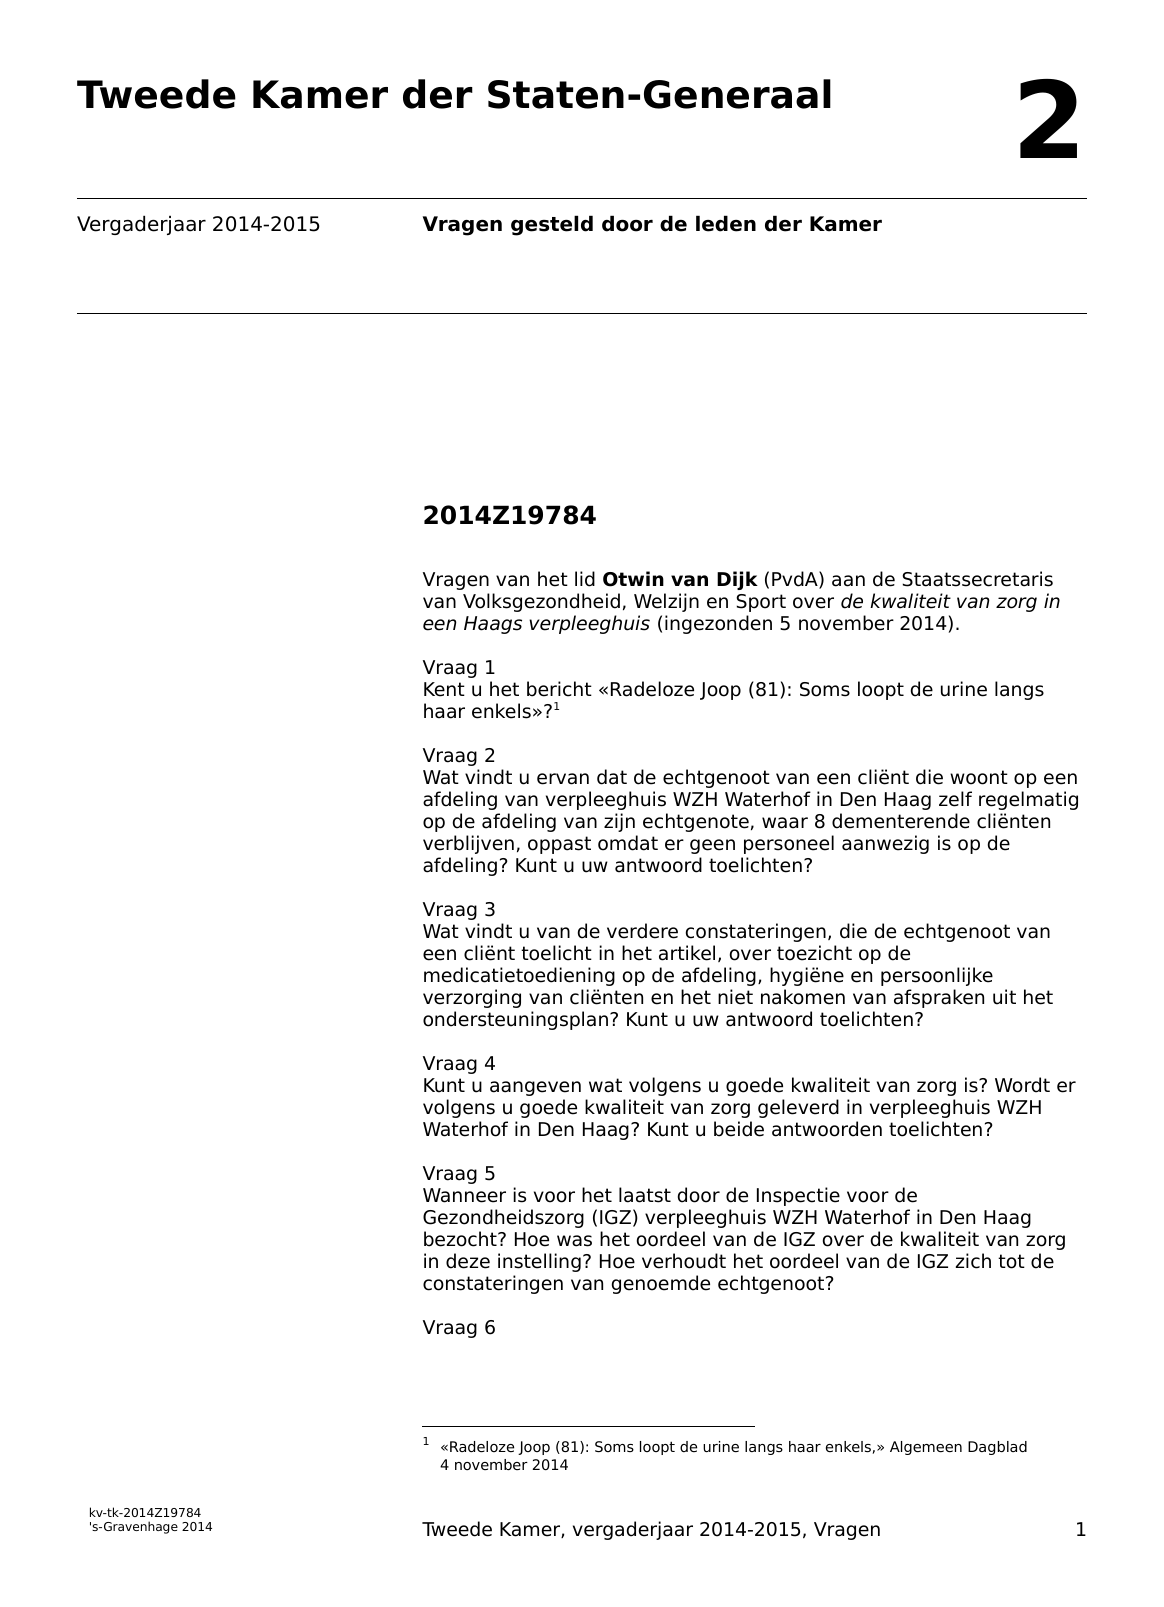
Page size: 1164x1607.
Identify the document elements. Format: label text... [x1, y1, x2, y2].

text Kunt u aangeven wat volgens u goede kwaliteit van zorg is? Wordt er volgens u goede kwaliteit van zorg geleverd in verpleeghuis WZH Waterhof in Den Haag? Kunt u beide antwoorden toelichten? [422, 1075, 1087, 1141]
text Wat vindt u van de verdere constateringen, die de echtgenoot van een cliënt toelicht in het artikel, over toezicht op de medicatietoediening op de afdeling, hygiëne en persoonlijke verzorging van cliënten en het niet nakomen van afspraken uit het ondersteuningsplan? Kunt u uw antwoord toelichten? [422, 921, 1087, 1031]
table_cell Vergaderjaar 2014-2015 [77, 199, 422, 313]
text Vraag 1 [422, 657, 1087, 679]
text Vraag 4 [422, 1053, 1087, 1075]
table_cell Vragen gesteld door de leden der Kamer [422, 199, 1087, 313]
table_header Tweede Kamer der Staten-Generaal [77, 59, 886, 198]
table_header 2 [886, 59, 1087, 198]
text Vraag 2 [422, 745, 1087, 767]
text kv-tk-2014Z19784 [88, 1506, 323, 1520]
text «Radeloze Joop (81): Soms loopt de urine langs haar enkels,» Algemeen Dagblad 4 november 2014 [422, 1435, 1087, 1474]
text Kent u het bericht «Radeloze Joop (81): Soms loopt de urine langs haar enkels»? [422, 679, 1087, 723]
text 's-Gravenhage 2014 [88, 1520, 323, 1534]
text Wanneer is voor het laatst door de Inspectie voor de Gezondheidszorg (IGZ) verpleeghuis WZH Waterhof in Den Haag bezocht? Hoe was het oordeel van de IGZ over de kwaliteit van zorg in deze instelling? Hoe verhoudt het oordeel van de IGZ zich tot de constateringen van genoemde echtgenoot? [422, 1185, 1087, 1295]
text Vraag 3 [422, 899, 1087, 921]
text Wat vindt u ervan dat de echtgenoot van een cliënt die woont op een afdeling van verpleeghuis WZH Waterhof in Den Haag zelf regelmatig op de afdeling van zijn echtgenote, waar 8 dementerende cliënten verblijven, oppast omdat er geen personeel aanwezig is op de afdeling? Kunt u uw antwoord toelichten? [422, 767, 1087, 877]
text 2014Z19784 [422, 501, 1087, 531]
text Vraag 6 [422, 1317, 1087, 1339]
text Vragen van het lid Otwin van Dijk (PvdA) aan de Staatssecretaris van Volksgezondheid, Welzijn en Sport over de kwaliteit van zorg in een Haags verpleeghuis (ingezonden 5 november 2014). [422, 569, 1087, 635]
text Vraag 5 [422, 1163, 1087, 1185]
